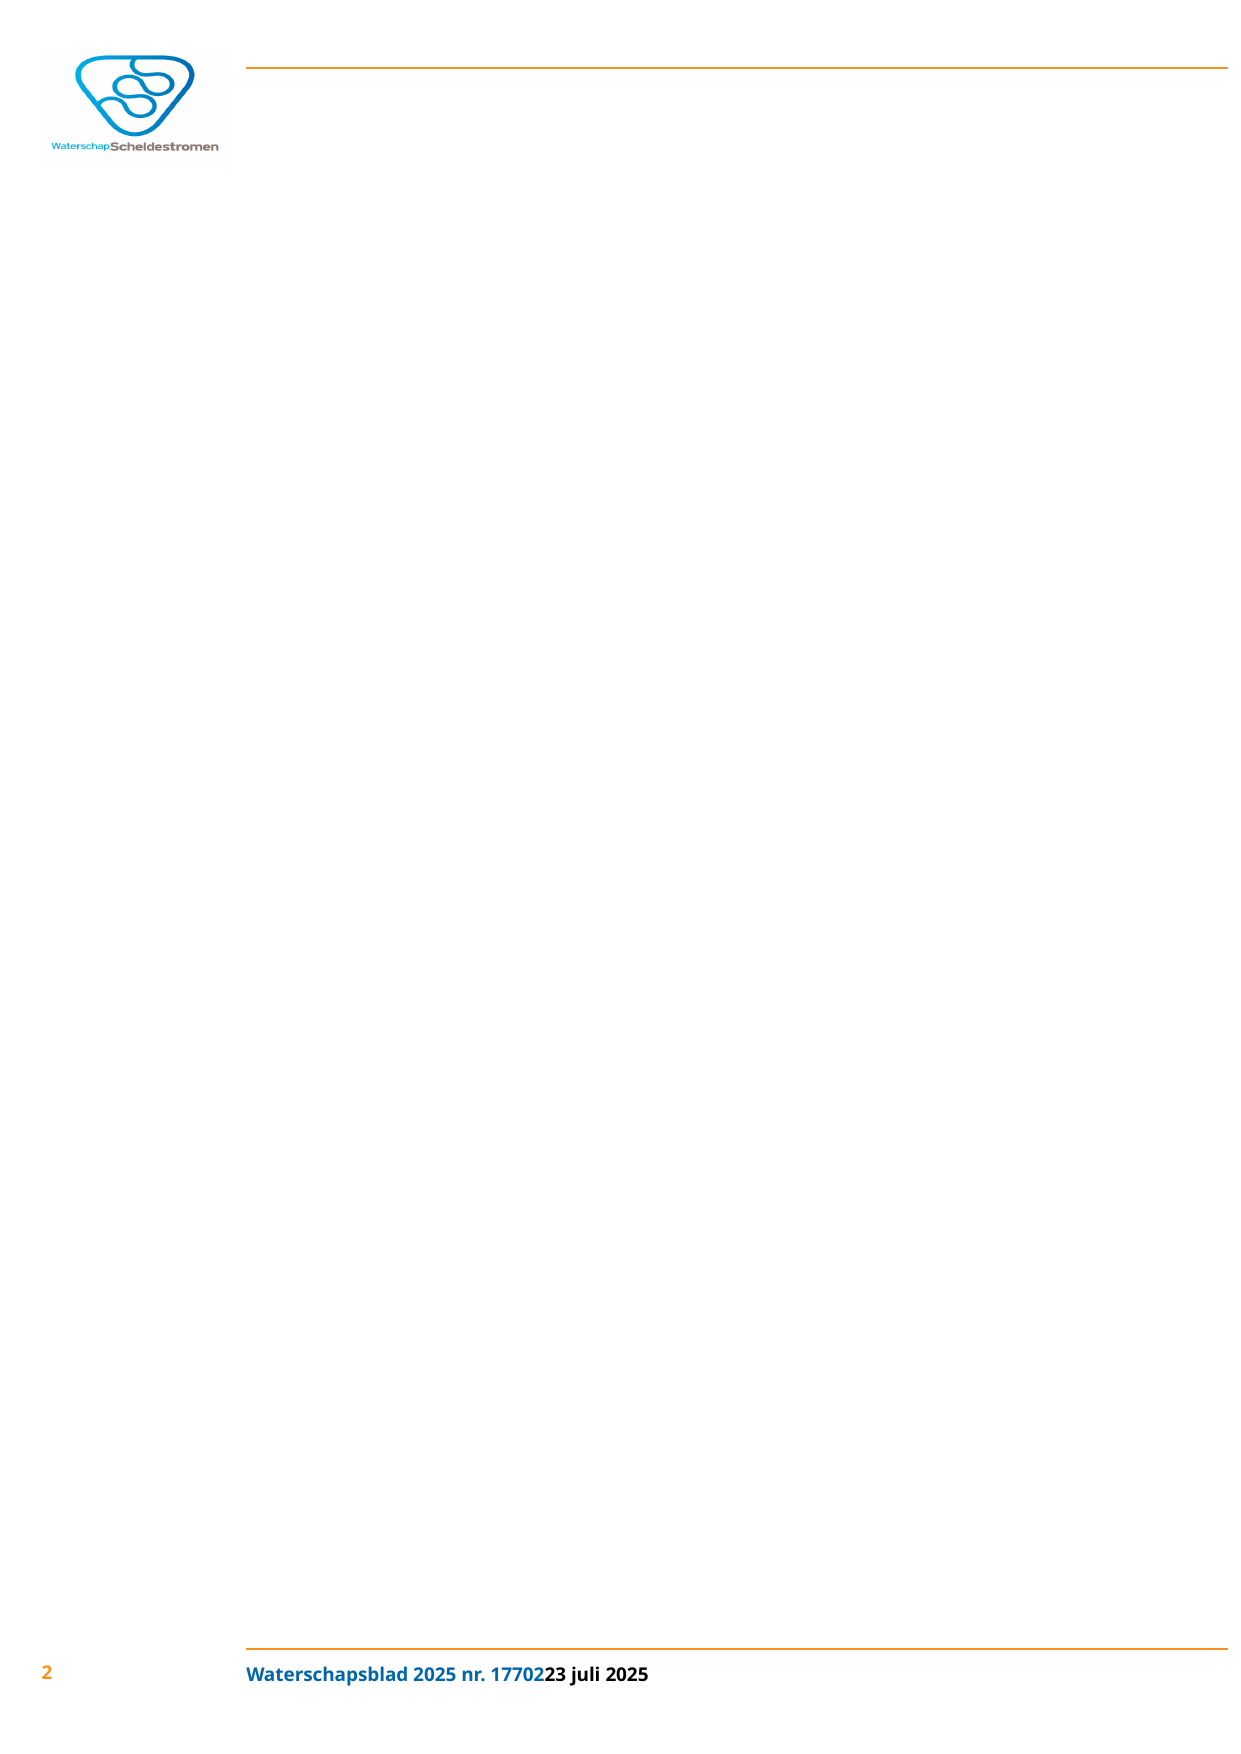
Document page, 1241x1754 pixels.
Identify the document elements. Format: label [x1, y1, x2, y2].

picture [41, 47, 231, 172]
